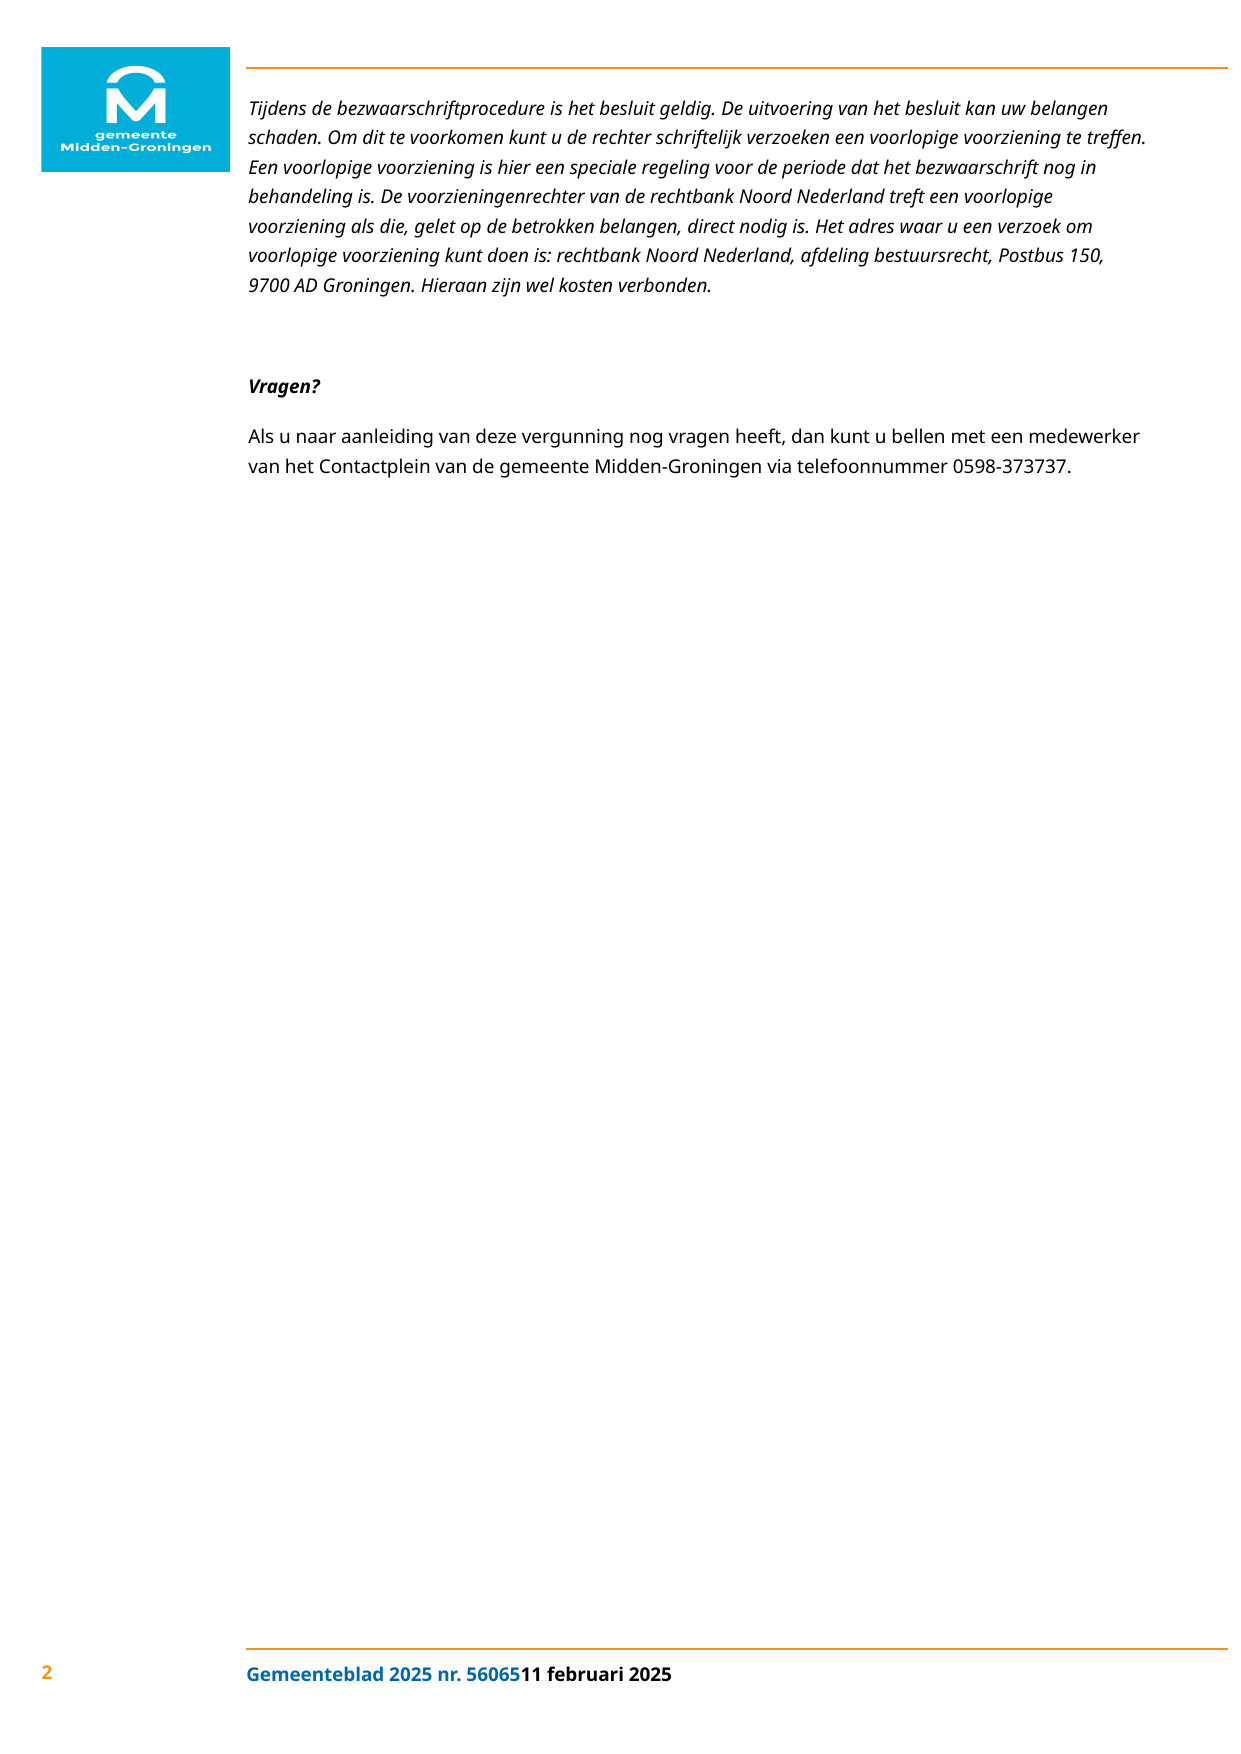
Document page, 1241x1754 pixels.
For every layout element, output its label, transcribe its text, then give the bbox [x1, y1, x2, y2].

picture [108, 66, 164, 82]
picture [107, 89, 165, 122]
text Vragen? [248, 373, 1152, 399]
text Tijdens de bezwaarschriftprocedure is het besluit geldig. De uitvoering van het besluit kan uw belangen schaden. Om dit te voorkomen kunt u de rechter schriftelijk verzoeken een voorlopige voorziening te treffen. Een voorlopige voorziening is hier een speciale regeling voor de periode dat het bezwaarschrift nog in behandeling is. De voorzieningenrechter van de rechtbank Noord Nederland treft een voorlopige voorziening als die, gelet op de betrokken belangen, direct nodig is. Het adres waar u een verzoek om voorlopige voorziening kunt doen is: rechtbank Noord Nederland, afdeling bestuursrecht, Postbus 150, 9700 AD Groningen. Hieraan zijn wel kosten verbonden. [248, 95, 1152, 298]
picture [184, 146, 190, 153]
text Als u naar aanleiding van deze vergunning nog vragen heeft, dan kunt u bellen met een medewerker van het Contactplein van de gemeente Midden-Groningen via telefoonnummer 0598-373737. [248, 423, 1152, 479]
